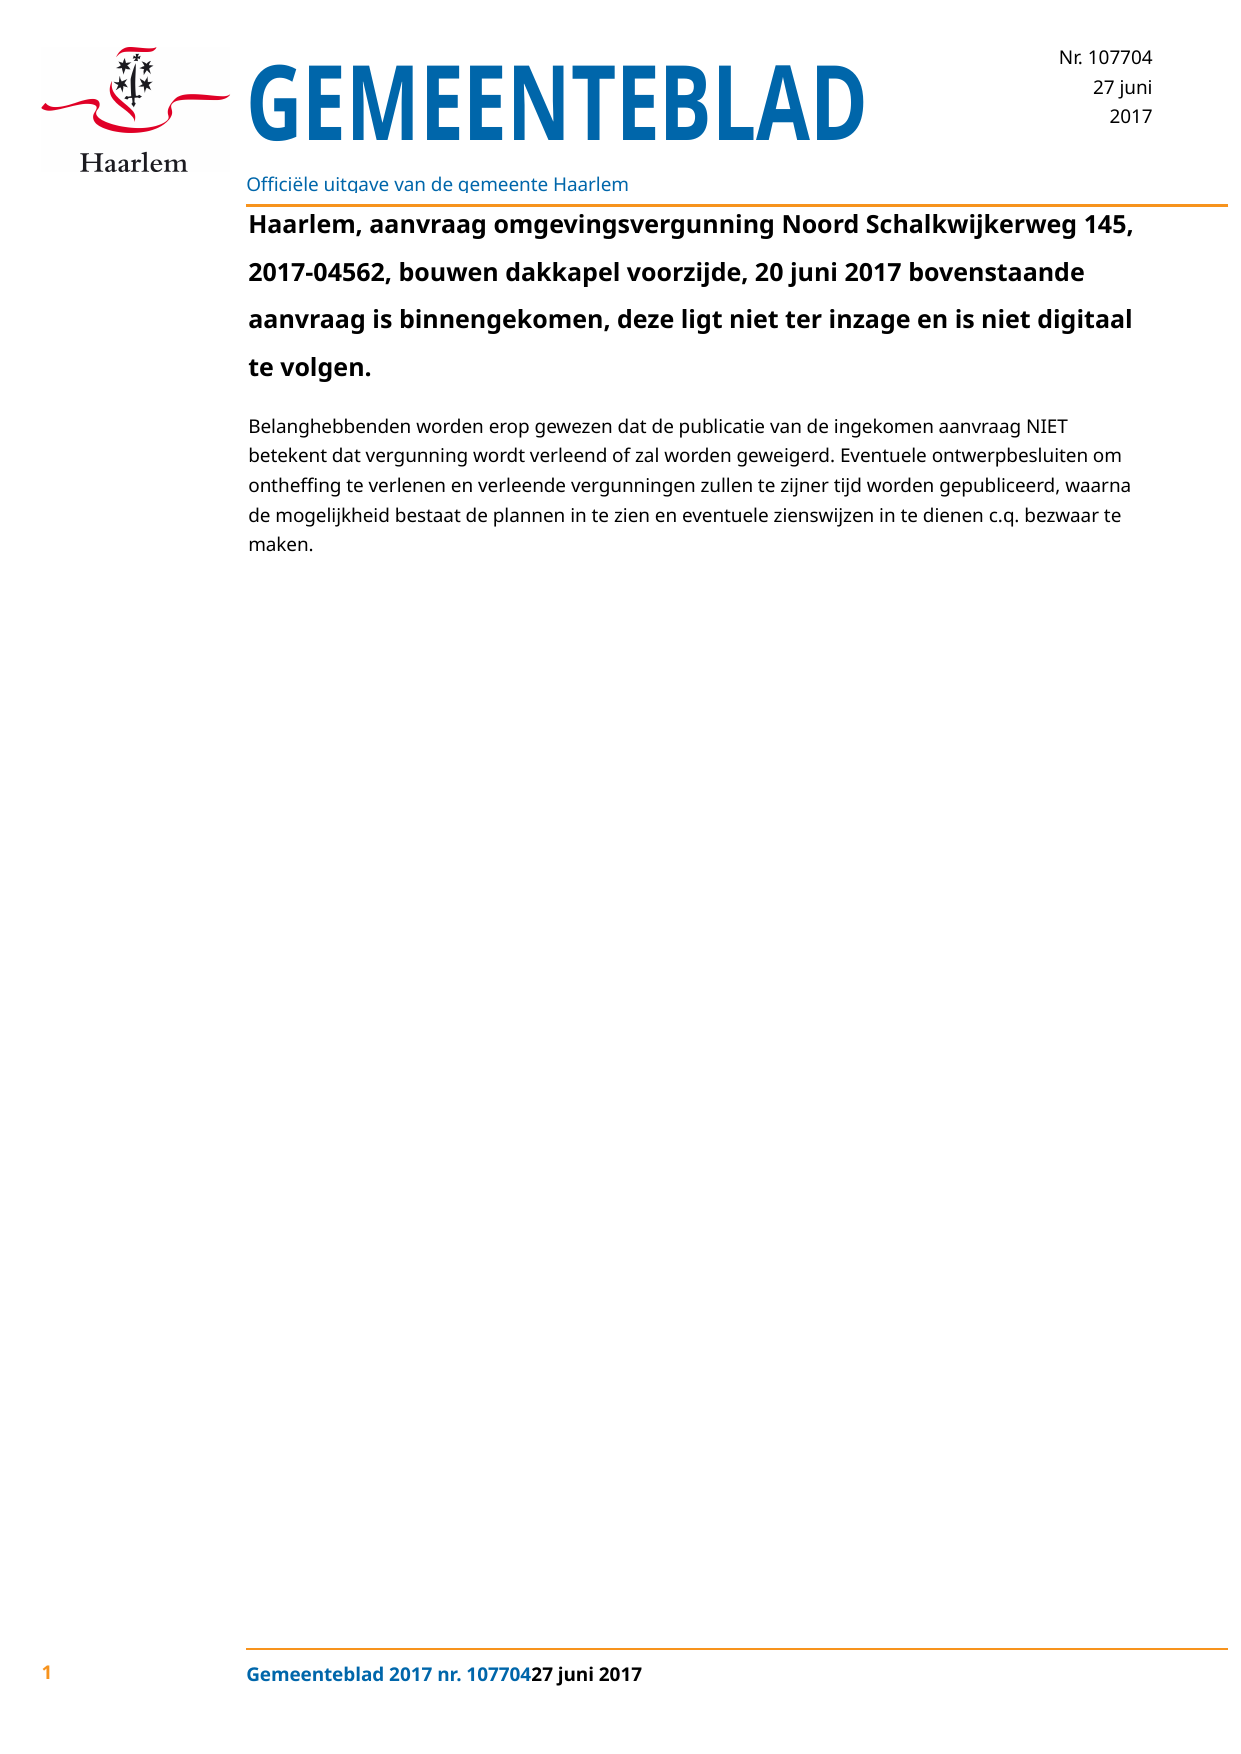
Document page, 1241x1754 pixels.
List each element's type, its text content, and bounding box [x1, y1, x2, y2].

text Haarlem, aanvraag omgevingsvergunning Noord Schalkwijkerweg 145, 2017-04562, bouwen dakkapel voorzijde, 20 juni 2017 bovenstaande aanvraag is binnengekomen, deze ligt niet ter inzage en is niet digitaal te volgen. [248, 207, 1152, 384]
picture [41, 47, 231, 172]
text Belanghebbenden worden erop gewezen dat de publicatie van de ingekomen aanvraag NIET betekent dat vergunning wordt verleend of zal worden geweigerd. Eventuele ontwerpbesluiten om ontheffing te verlenen en verleende vergunningen zullen te zijner tijd worden gepubliceerd, waarna de mogelijkheid bestaat de plannen in te zien en eventuele zienswijzen in te dienen c.q. bezwaar te maken. [248, 413, 1152, 557]
